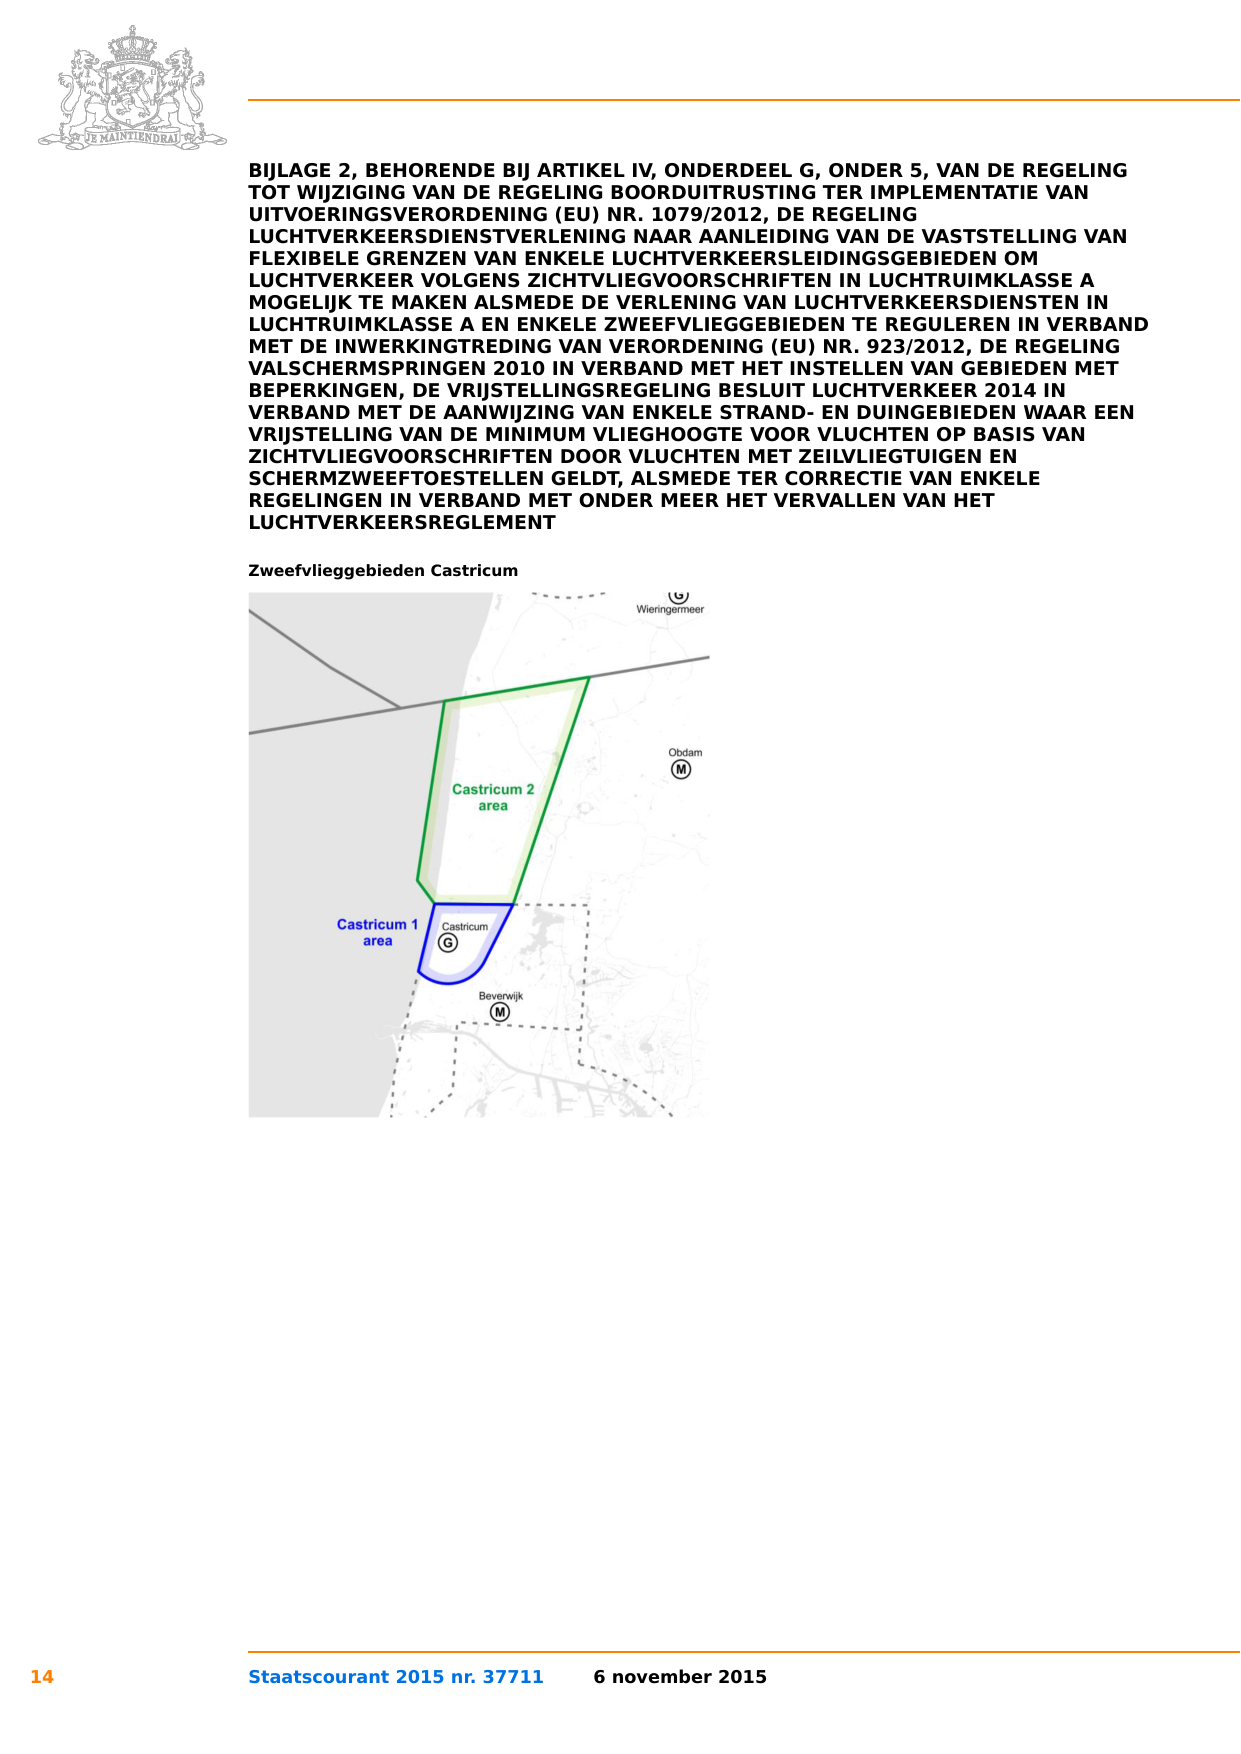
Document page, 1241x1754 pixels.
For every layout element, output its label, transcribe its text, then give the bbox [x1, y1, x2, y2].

text Zweefvlieggebieden Castricum [248, 562, 714, 581]
subtitle BIJLAGE 2, BEHORENDE BIJ ARTIKEL IV, ONDERDEEL G, ONDER 5, VAN DE REGELING TOT WIJZIGING VAN DE REGELING BOORDUITRUSTING TER IMPLEMENTATIE VAN UITVOERINGSVERORDENING (EU) NR. 1079/2012, DE REGELING LUCHTVERKEERSDIENSTVERLENING NAAR AANLEIDING VAN DE VASTSTELLING VAN FLEXIBELE GRENZEN VAN ENKELE LUCHTVERKEERSLEIDINGSGEBIEDEN OM LUCHTVERKEER VOLGENS ZICHTVLIEGVOORSCHRIFTEN IN LUCHTRUIMKLASSE A MOGELIJK TE MAKEN ALSMEDE DE VERLENING VAN LUCHTVERKEERSDIENSTEN IN LUCHTRUIMKLASSE A EN ENKELE ZWEEFVLIEGGEBIEDEN TE REGULEREN IN VERBAND MET DE INWERKINGTREDING VAN VERORDENING (EU) NR. 923/2012, DE REGELING VALSCHERMSPRINGEN 2010 IN VERBAND MET HET INSTELLEN VAN GEBIEDEN MET BEPERKINGEN, DE VRIJSTELLINGSREGELING BESLUIT LUCHTVERKEER 2014 IN VERBAND MET DE AANWIJZING VAN ENKELE STRAND- EN DUINGEBIEDEN WAAR EEN VRIJSTELLING VAN DE MINIMUM VLIEGHOOGTE VOOR VLUCHTEN OP BASIS VAN ZICHTVLIEGVOORSCHRIFTEN DOOR VLUCHTEN MET ZEILVLIEGTUIGEN EN SCHERMZWEEFTOESTELLEN GELDT, ALSMEDE TER CORRECTIE VAN ENKELE REGELINGEN IN VERBAND MET ONDER MEER HET VERVALLEN VAN HET LUCHTVERKEERSREGLEMENT [248, 160, 1163, 533]
picture [38, 25, 227, 150]
picture [248, 592, 715, 1118]
